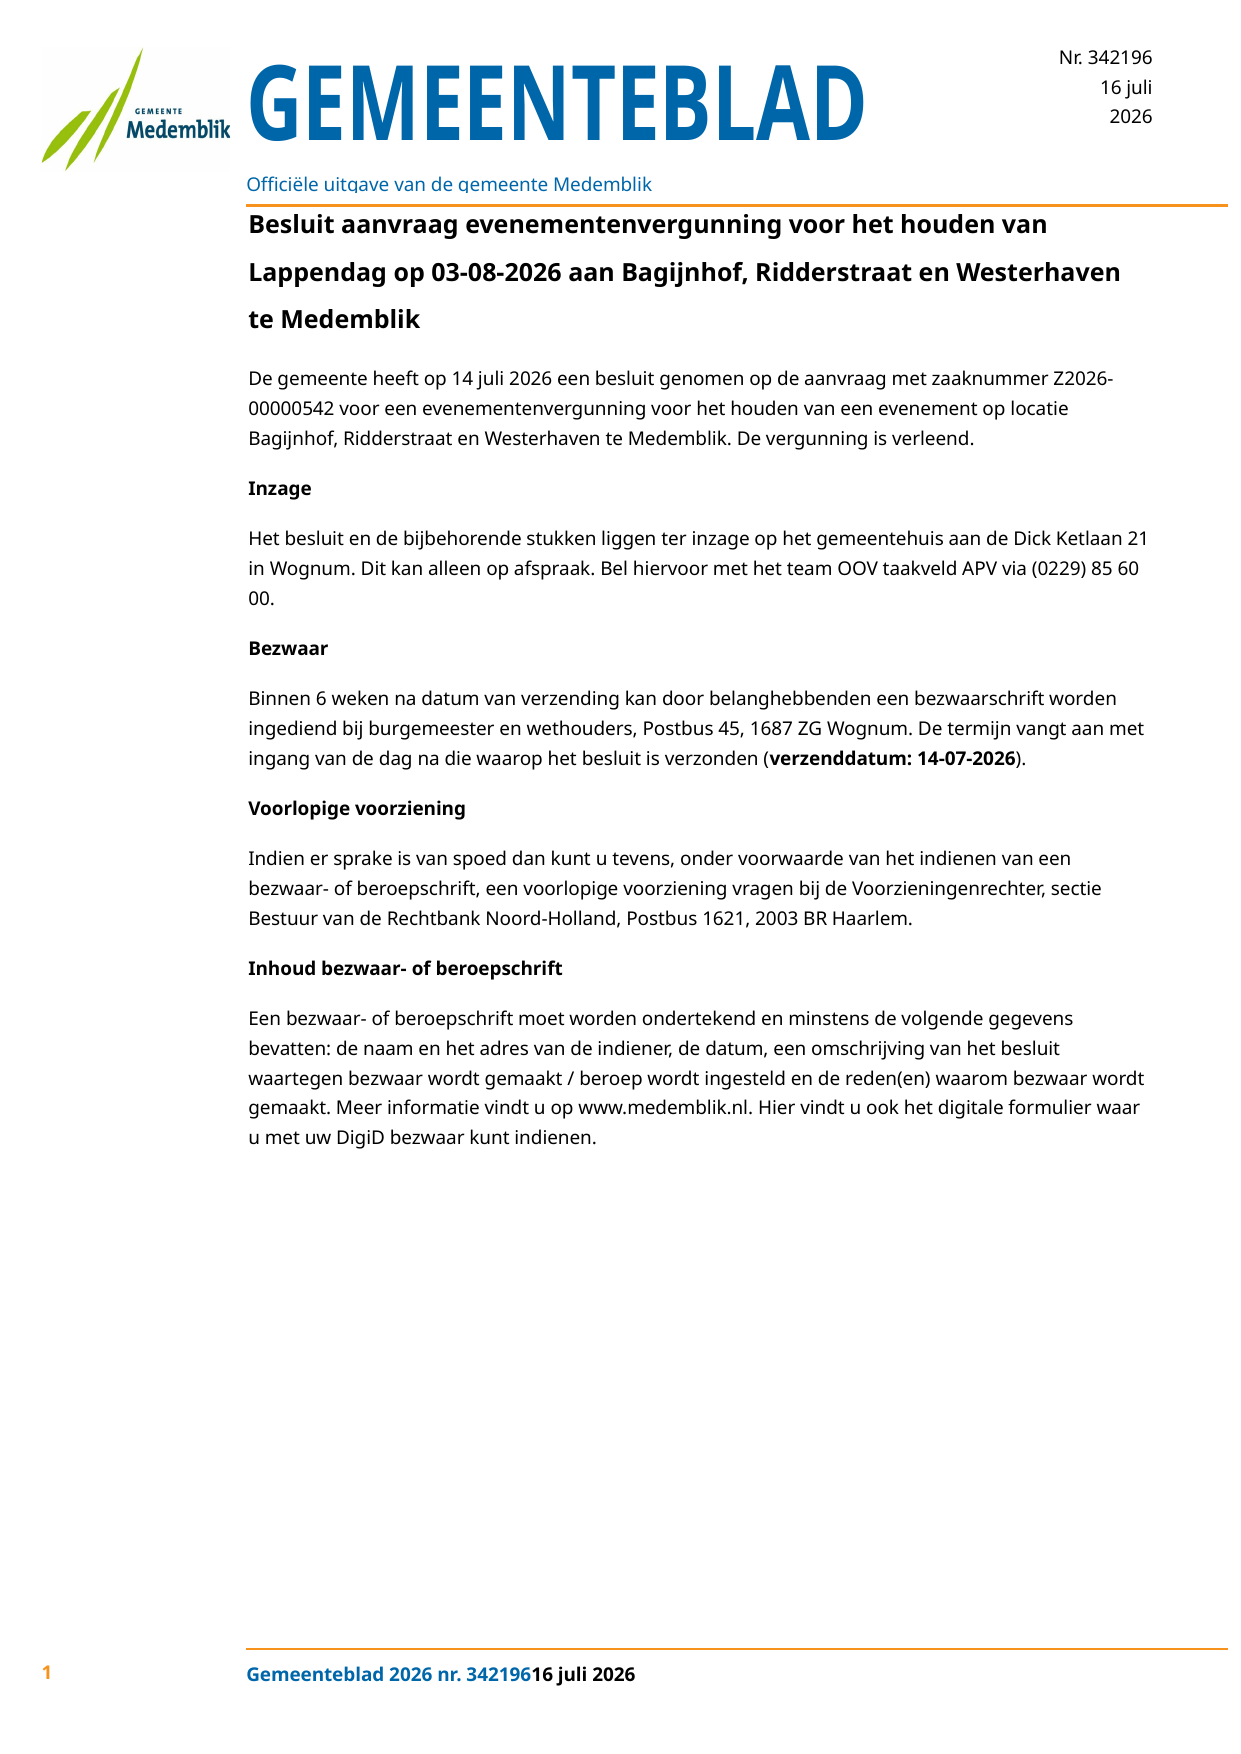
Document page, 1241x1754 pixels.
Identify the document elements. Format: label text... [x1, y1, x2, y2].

text Een bezwaar- of beroepschrift moet worden ondertekend en minstens de volgende gegevens bevatten: de naam en het adres van de indiener, de datum, een omschrijving van het besluit waartegen bezwaar wordt gemaakt / beroep wordt ingesteld en de reden(en) waarom bezwaar wordt gemaakt. Meer informatie vindt u op www.medemblik.nl. Hier vindt u ook het digitale formulier waar u met uw DigiD bezwaar kunt indienen. [248, 1006, 1152, 1149]
text Bezwaar [248, 635, 1152, 661]
text Binnen 6 weken na datum van verzending kan door belanghebbenden een bezwaarschrift worden ingediend bij burgemeester en wethouders, Postbus 45, 1687 ZG Wognum. De termijn vangt aan met ingang van de dag na die waarop het besluit is verzonden (verzenddatum: 14-07-2026). [248, 686, 1152, 770]
text Inzage [248, 475, 1152, 501]
text Indien er sprake is van spoed dan kunt u tevens, onder voorwaarde van het indienen van een bezwaar- of beroepschrift, een voorlopige voorziening vragen bij de Voorzieningenrechter, sectie Bestuur van de Rechtbank Noord-Holland, Postbus 1621, 2003 BR Haarlem. [248, 846, 1152, 930]
text Voorlopige voorziening [248, 795, 1152, 821]
text Het besluit en de bijbehorende stukken liggen ter inzage op het gemeentehuis aan de Dick Ketlaan 21 in Wognum. Dit kan alleen op afspraak. Bel hiervoor met het team OOV taakveld APV via (0229) 85 60 00. [248, 526, 1152, 610]
text Inhoud bezwaar- of beroepschrift [248, 955, 1152, 981]
text De gemeente heeft op 14 juli 2026 een besluit genomen op de aanvraag met zaaknummer Z2026-00000542 voor een evenementenvergunning voor het houden van een evenement op locatie Bagijnhof, Ridderstraat en Westerhaven te Medemblik. De vergunning is verleend. [248, 366, 1152, 450]
picture [41, 47, 231, 172]
text Besluit aanvraag evenementenvergunning voor het houden van Lappendag op 03-08-2026 aan Bagijnhof, Ridderstraat en Westerhaven te Medemblik [248, 207, 1152, 336]
